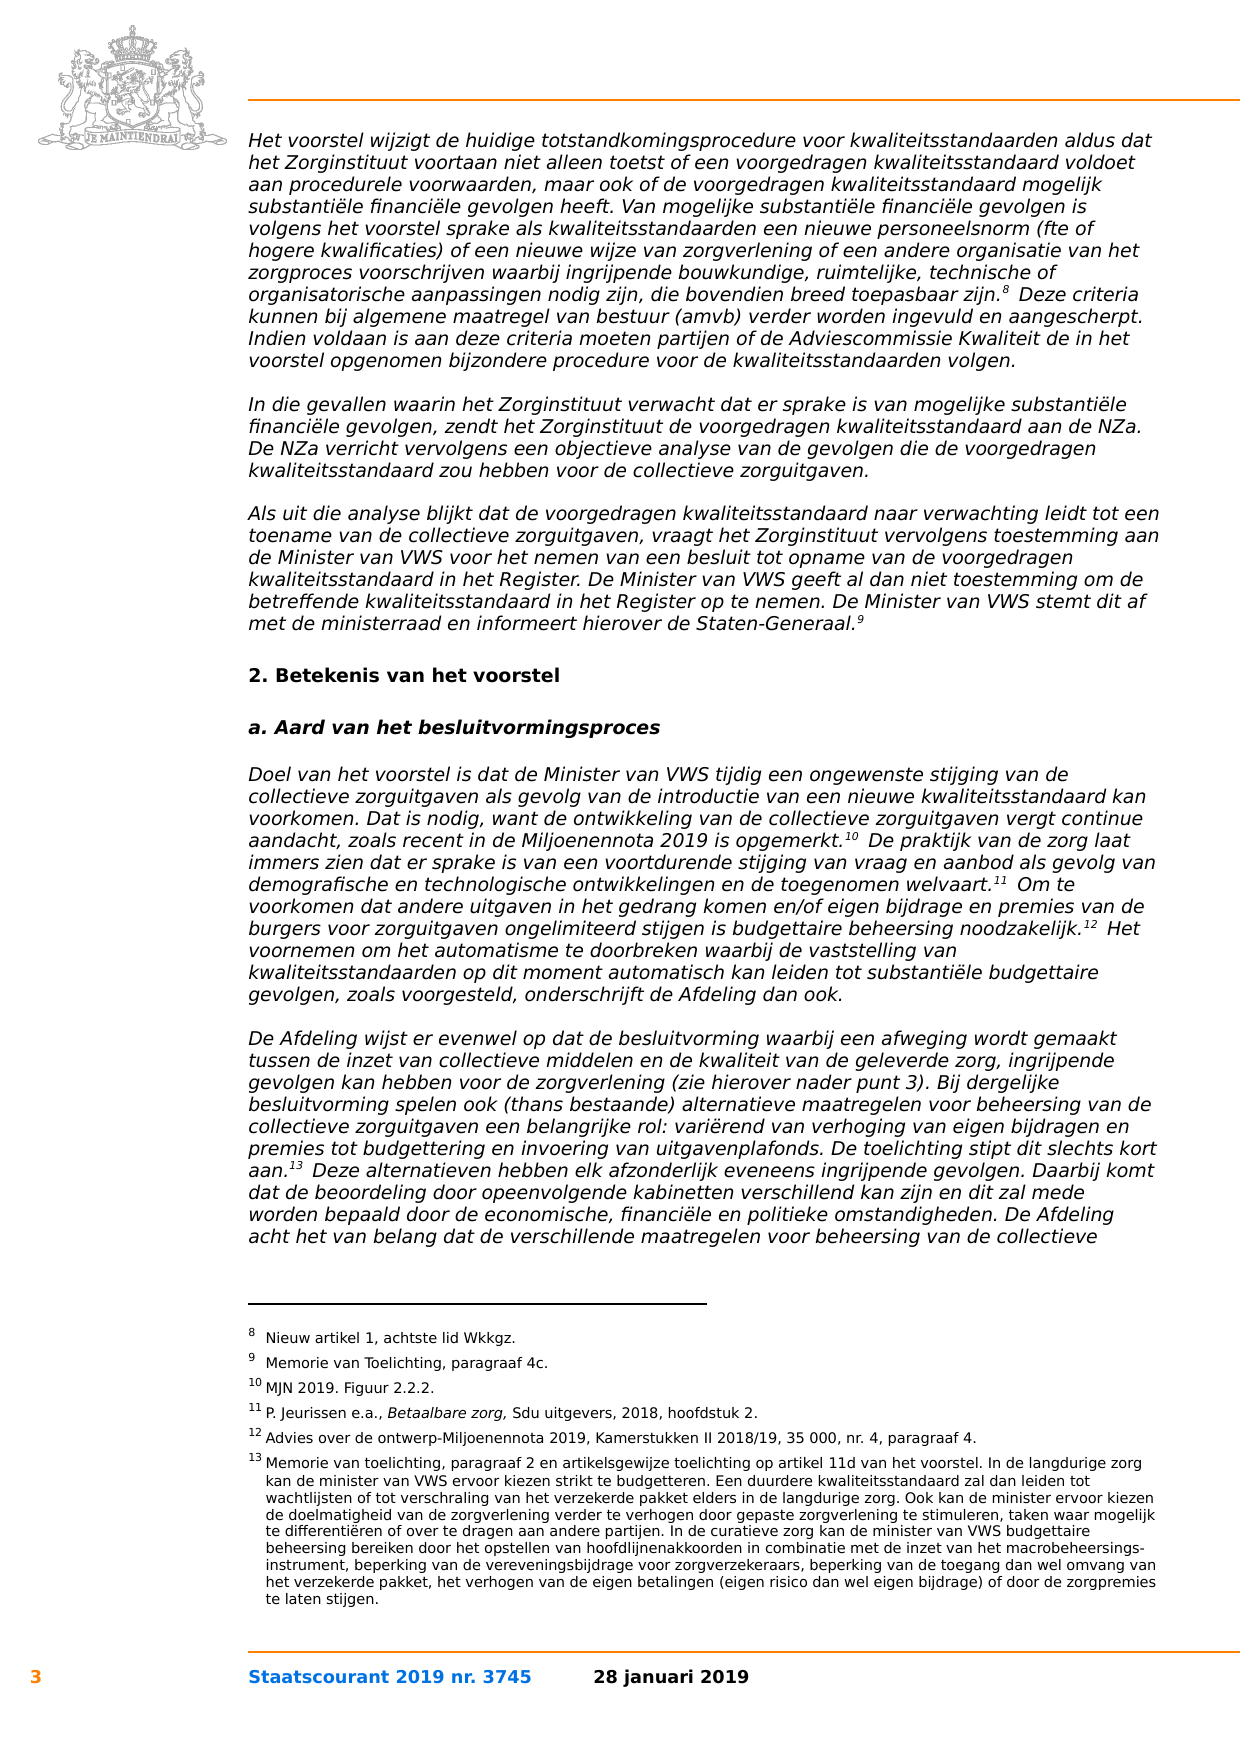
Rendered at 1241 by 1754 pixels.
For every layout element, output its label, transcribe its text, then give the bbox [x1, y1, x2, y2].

text Nieuw artikel 1, achtste lid Wkkgz. [248, 1326, 1163, 1348]
text In die gevallen waarin het Zorginstituut verwacht dat er sprake is van mogelijke substantiële financiële gevolgen, zendt het Zorginstituut de voorgedragen kwaliteitsstandaard aan de NZa. De NZa verricht vervolgens een objectieve analyse van de gevolgen die de voorgedragen kwaliteitsstandaard zou hebben voor de collectieve zorguitgaven. [248, 393, 1163, 481]
text MJN 2019. Figuur 2.2.2. [248, 1376, 1163, 1398]
text Advies over de ontwerp-Miljoenennota 2019, Kamerstukken II 2018/19, 35 000, nr. 4, paragraaf 4. [248, 1426, 1163, 1448]
text De Afdeling wijst er evenwel op dat de besluitvorming waarbij een afweging wordt gemaakt tussen de inzet van collectieve middelen en de kwaliteit van de geleverde zorg, ingrijpende gevolgen kan hebben voor de zorgverlening (zie hierover nader punt 3). Bij dergelijke besluitvorming spelen ook (thans bestaande) alternatieve maatregelen voor beheersing van de collectieve zorguitgaven een belangrijke rol: variërend van verhoging van eigen bijdragen en premies tot budgettering en invoering van uitgavenplafonds. De toelichting stipt dit slechts kort aan. Deze alternatieven hebben elk afzonderlijk eveneens ingrijpende gevolgen. Daarbij komt dat de beoordeling door opeenvolgende kabinetten verschillend kan zijn en dit zal mede worden bepaald door de economische, financiële en politieke omstandigheden. De Afdeling acht het van belang dat de verschillende maatregelen voor beheersing van de collectieve [248, 1028, 1163, 1248]
text Doel van het voorstel is dat de Minister van VWS tijdig een ongewenste stijging van de collectieve zorguitgaven als gevolg van de introductie van een nieuwe kwaliteitsstandaard kan voorkomen. Dat is nodig, want de ontwikkeling van de collectieve zorguitgaven vergt continue aandacht, zoals recent in de Miljoenennota 2019 is opgemerkt. De praktijk van de zorg laat immers zien dat er sprake is van een voortdurende stijging van vraag en aanbod als gevolg van demografische en technologische ontwikkelingen en de toegenomen welvaart. Om te voorkomen dat andere uitgaven in het gedrang komen en/of eigen bijdrage en premies van de burgers voor zorguitgaven ongelimiteerd stijgen is budgettaire beheersing noodzakelijk. Het voornemen om het automatisme te doorbreken waarbij de vaststelling van kwaliteitsstandaarden op dit moment automatisch kan leiden tot substantiële budgettaire gevolgen, zoals voorgesteld, onderschrijft de Afdeling dan ook. [248, 764, 1163, 1006]
subtitle a. Aard van het besluitvormingsproces [248, 717, 1163, 739]
picture [38, 25, 227, 150]
text Memorie van Toelichting, paragraaf 4c. [248, 1351, 1163, 1373]
subtitle 2. Betekenis van het voorstel [248, 665, 1163, 687]
text Als uit die analyse blijkt dat de voorgedragen kwaliteitsstandaard naar verwachting leidt tot een toename van de collectieve zorguitgaven, vraagt het Zorginstituut vervolgens toestemming aan de Minister van VWS voor het nemen van een besluit tot opname van de voorgedragen kwaliteitsstandaard in het Register. De Minister van VWS geeft al dan niet toestemming om de betreffende kwaliteitsstandaard in het Register op te nemen. De Minister van VWS stemt dit af met de ministerraad en informeert hierover de Staten-Generaal. [248, 503, 1163, 635]
text P. Jeurissen e.a., Betaalbare zorg, Sdu uitgevers, 2018, hoofdstuk 2. [248, 1401, 1163, 1423]
text Het voorstel wijzigt de huidige totstandkomingsprocedure voor kwaliteitsstandaarden aldus dat het Zorginstituut voortaan niet alleen toetst of een voorgedragen kwaliteitsstandaard voldoet aan procedurele voorwaarden, maar ook of de voorgedragen kwaliteitsstandaard mogelijk substantiële financiële gevolgen heeft. Van mogelijke substantiële financiële gevolgen is volgens het voorstel sprake als kwaliteitsstandaarden een nieuwe personeelsnorm (fte of hogere kwalificaties) of een nieuwe wijze van zorgverlening of een andere organisatie van het zorgproces voorschrijven waarbij ingrijpende bouwkundige, ruimtelijke, technische of organisatorische aanpassingen nodig zijn, die bovendien breed toepasbaar zijn. Deze criteria kunnen bij algemene maatregel van bestuur (amvb) verder worden ingevuld en aangescherpt. Indien voldaan is aan deze criteria moeten partijen of de Adviescommissie Kwaliteit de in het voorstel opgenomen bijzondere procedure voor de kwaliteitsstandaarden volgen. [248, 130, 1163, 372]
text Memorie van toelichting, paragraaf 2 en artikelsgewijze toelichting op artikel 11d van het voorstel. In de langdurige zorg kan de minister van VWS ervoor kiezen strikt te budgetteren. Een duurdere kwaliteitsstandaard zal dan leiden tot wachtlijsten of tot verschraling van het verzekerde pakket elders in de langdurige zorg. Ook kan de minister ervoor kiezen de doelmatigheid van de zorgverlening verder te verhogen door gepaste zorgverlening te stimuleren, taken waar mogelijk te differentiëren of over te dragen aan andere partijen. In de curatieve zorg kan de minister van VWS budgettaire beheersing bereiken door het opstellen van hoofdlijnenakkoorden in combinatie met de inzet van het macrobeheersings- instrument, beperking van de vereveningsbijdrage voor zorgverzekeraars, beperking van de toegang dan wel omvang van het verzekerde pakket, het verhogen van de eigen betalingen (eigen risico dan wel eigen bijdrage) of door de zorgpremies te laten stijgen. [248, 1451, 1163, 1608]
